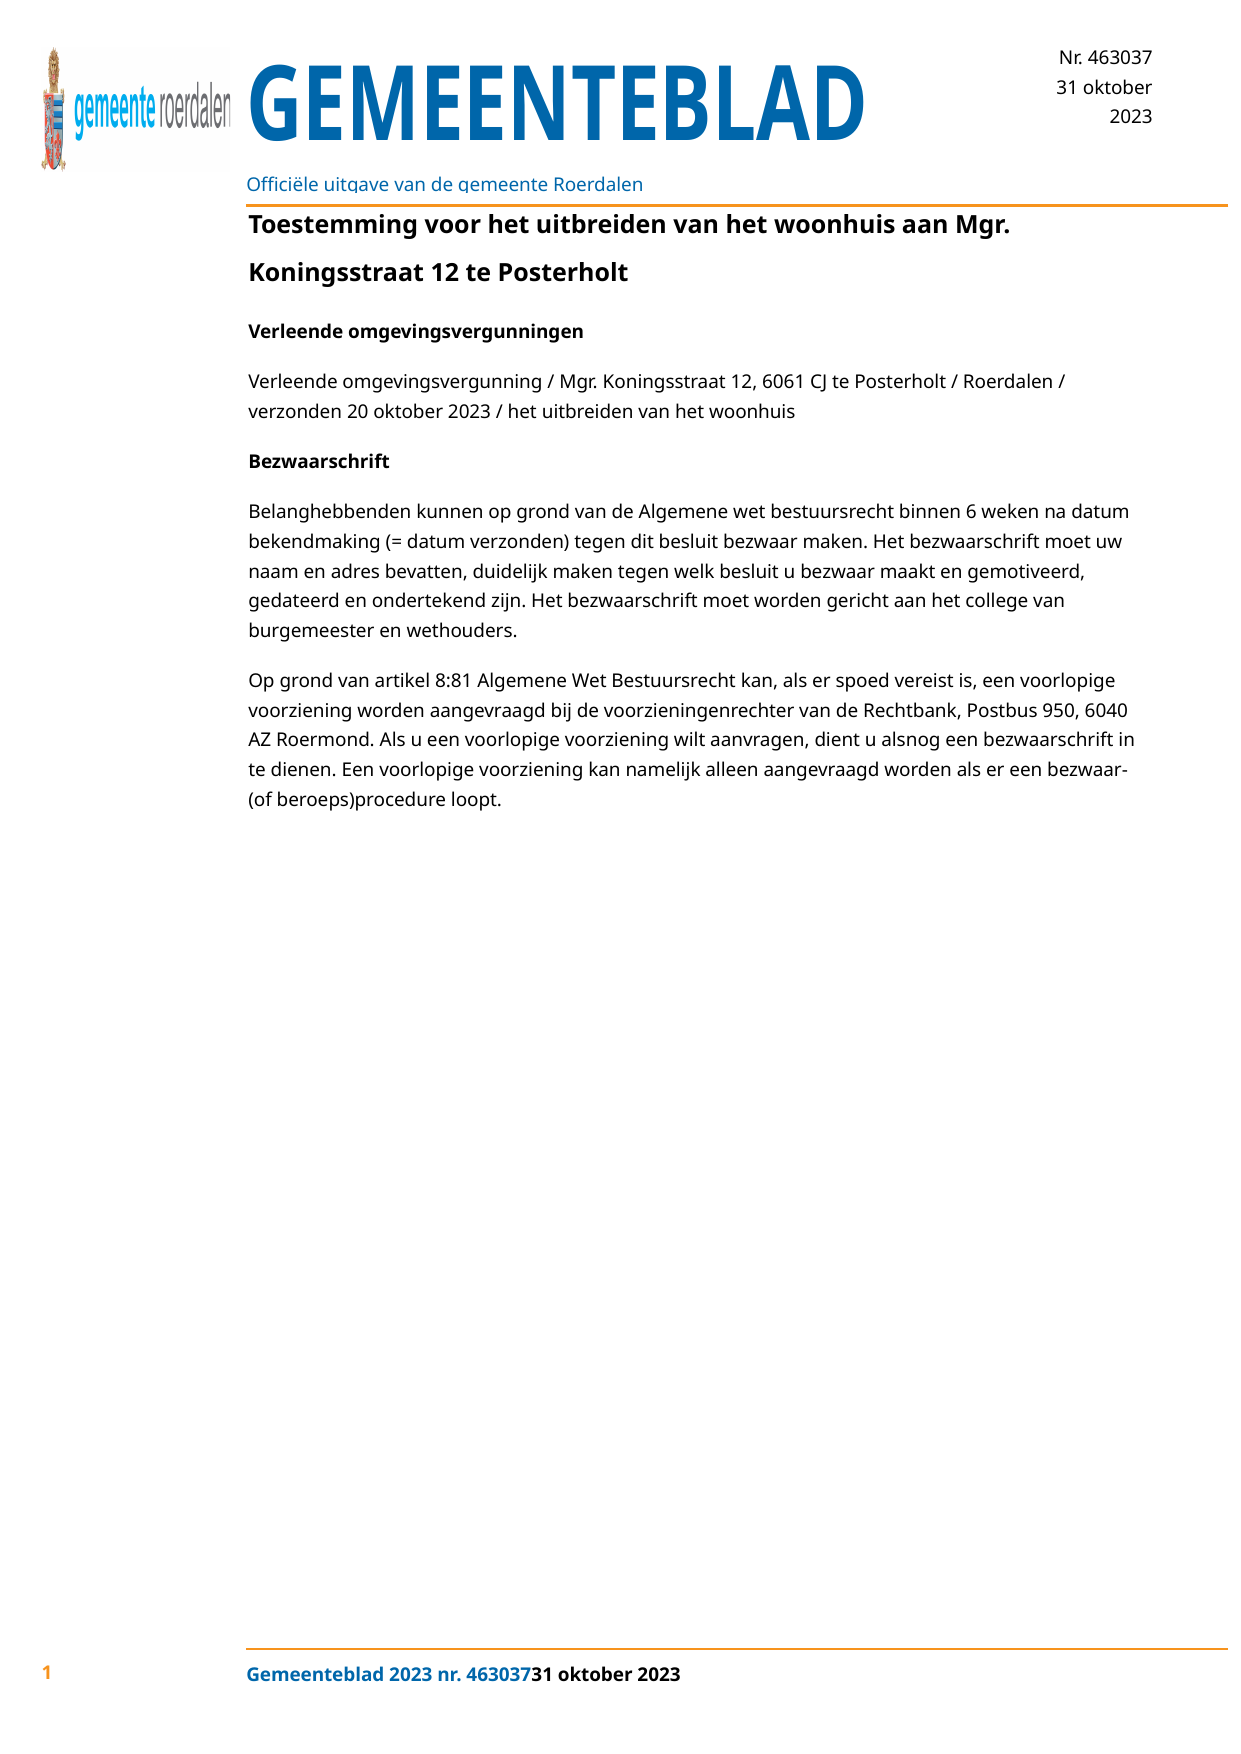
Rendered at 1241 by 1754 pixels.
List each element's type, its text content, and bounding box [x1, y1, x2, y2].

text Bezwaarschrift [248, 448, 1152, 474]
text Verleende omgevingsvergunningen [248, 318, 1152, 344]
text Toestemming voor het uitbreiden van het woonhuis aan Mgr. Koningsstraat 12 te Posterholt [248, 207, 1152, 288]
text Belanghebbenden kunnen op grond van de Algemene wet bestuursrecht binnen 6 weken na datum bekendmaking (= datum verzonden) tegen dit besluit bezwaar maken. Het bezwaarschrift moet uw naam en adres bevatten, duidelijk maken tegen welk besluit u bezwaar maakt en gemotiveerd, gedateerd en ondertekend zijn. Het bezwaarschrift moet worden gericht aan het college van burgemeester en wethouders. [248, 499, 1152, 643]
text Op grond van artikel 8:81 Algemene Wet Bestuursrecht kan, als er spoed vereist is, een voorlopige voorziening worden aangevraagd bij de voorzieningenrechter van de Rechtbank, Postbus 950, 6040 AZ Roermond. Als u een voorlopige voorziening wilt aanvragen, dient u alsnog een bezwaarschrift in te dienen. Een voorlopige voorziening kan namelijk alleen aangevraagd worden als er een bezwaar- (of beroeps)procedure loopt. [248, 667, 1152, 812]
picture [41, 47, 231, 172]
text Verleende omgevingsvergunning / Mgr. Koningsstraat 12, 6061 CJ te Posterholt / Roerdalen / verzonden 20 oktober 2023 / het uitbreiden van het woonhuis [248, 368, 1152, 424]
